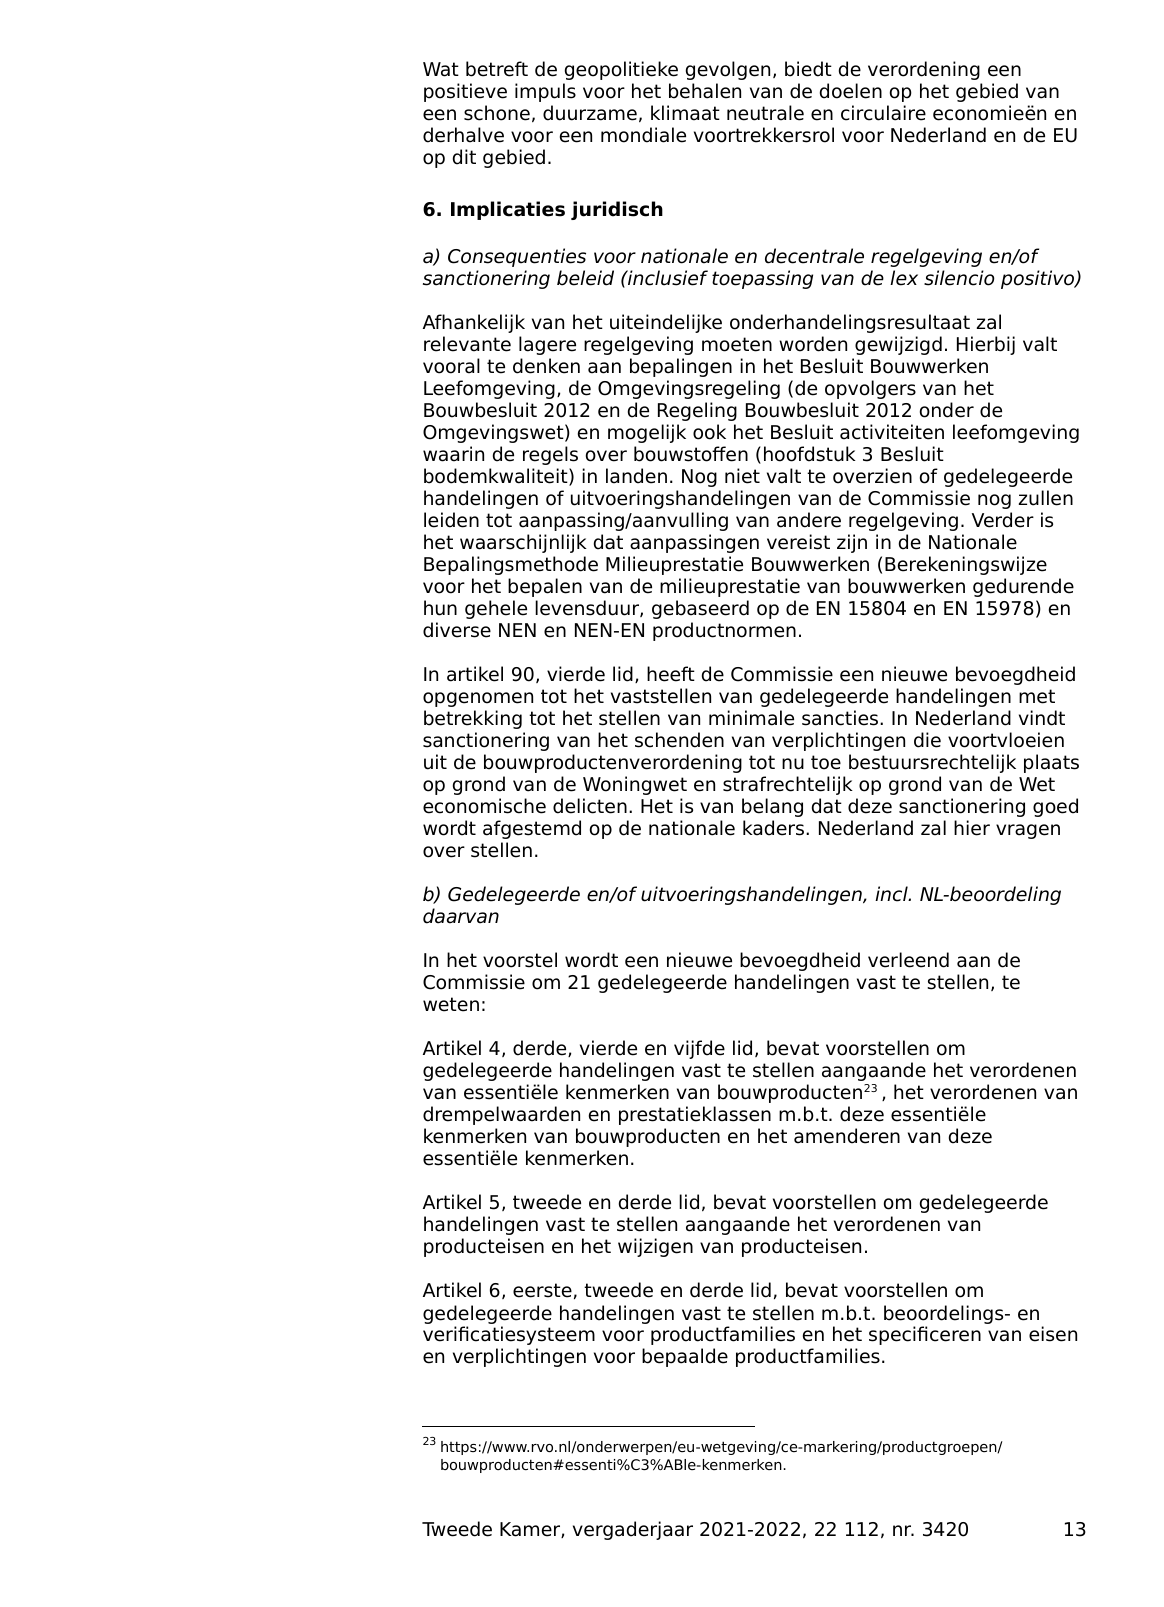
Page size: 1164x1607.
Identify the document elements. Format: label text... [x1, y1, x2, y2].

subtitle b) Gedelegeerde en/of uitvoeringshandelingen, incl. NL-beoordeling daarvan [422, 884, 1087, 928]
text Wat betreft de geopolitieke gevolgen, biedt de verordening een positieve impuls voor het behalen van de doelen op het gebied van een schone, duurzame, klimaat neutrale en circulaire economieën en derhalve voor een mondiale voortrekkersrol voor Nederland en de EU op dit gebied. [422, 59, 1087, 169]
subtitle a) Consequenties voor nationale en decentrale regelgeving en/of sanctionering beleid (inclusief toepassing van de lex silencio positivo) [422, 246, 1087, 290]
text Afhankelijk van het uiteindelijke onderhandelingsresultaat zal relevante lagere regelgeving moeten worden gewijzigd. Hierbij valt vooral te denken aan bepalingen in het Besluit Bouwwerken Leefomgeving, de Omgevingsregeling (de opvolgers van het Bouwbesluit 2012 en de Regeling Bouwbesluit 2012 onder de Omgevingswet) en mogelijk ook het Besluit activiteiten leefomgeving waarin de regels over bouwstoffen (hoofdstuk 3 Besluit bodemkwaliteit) in landen. Nog niet valt te overzien of gedelegeerde handelingen of uitvoeringshandelingen van de Commissie nog zullen leiden tot aanpassing/aanvulling van andere regelgeving. Verder is het waarschijnlijk dat aanpassingen vereist zijn in de Nationale Bepalingsmethode Milieuprestatie Bouwwerken (Berekeningswijze voor het bepalen van de milieuprestatie van bouwwerken gedurende hun gehele levensduur, gebaseerd op de EN 15804 en EN 15978) en diverse NEN en NEN-EN productnormen. [422, 312, 1087, 642]
text In artikel 90, vierde lid, heeft de Commissie een nieuwe bevoegdheid opgenomen tot het vaststellen van gedelegeerde handelingen met betrekking tot het stellen van minimale sancties. In Nederland vindt sanctionering van het schenden van verplichtingen die voortvloeien uit de bouwproductenverordening tot nu toe bestuursrechtelijk plaats op grond van de Woningwet en strafrechtelijk op grond van de Wet economische delicten. Het is van belang dat deze sanctionering goed wordt afgestemd op de nationale kaders. Nederland zal hier vragen over stellen. [422, 664, 1087, 862]
text https://www.rvo.nl/onderwerpen/eu-wetgeving/ce-markering/productgroepen/bouwproducten#essenti%C3%ABle-kenmerken. [422, 1435, 1087, 1474]
subtitle 6. Implicaties juridisch [422, 199, 1087, 221]
text Artikel 6, eerste, tweede en derde lid, bevat voorstellen om gedelegeerde handelingen vast te stellen m.b.t. beoordelings- en verificatiesysteem voor productfamilies en het specificeren van eisen en verplichtingen voor bepaalde productfamilies. [422, 1280, 1087, 1368]
text Artikel 4, derde, vierde en vijfde lid, bevat voorstellen om gedelegeerde handelingen vast te stellen aangaande het verordenen van essentiële kenmerken van bouwproducten, het verordenen van drempelwaarden en prestatieklassen m.b.t. deze essentiële kenmerken van bouwproducten en het amenderen van deze essentiële kenmerken. [422, 1038, 1087, 1170]
text Artikel 5, tweede en derde lid, bevat voorstellen om gedelegeerde handelingen vast te stellen aangaande het verordenen van producteisen en het wijzigen van producteisen. [422, 1192, 1087, 1258]
text In het voorstel wordt een nieuwe bevoegdheid verleend aan de Commissie om 21 gedelegeerde handelingen vast te stellen, te weten: [422, 950, 1087, 1016]
